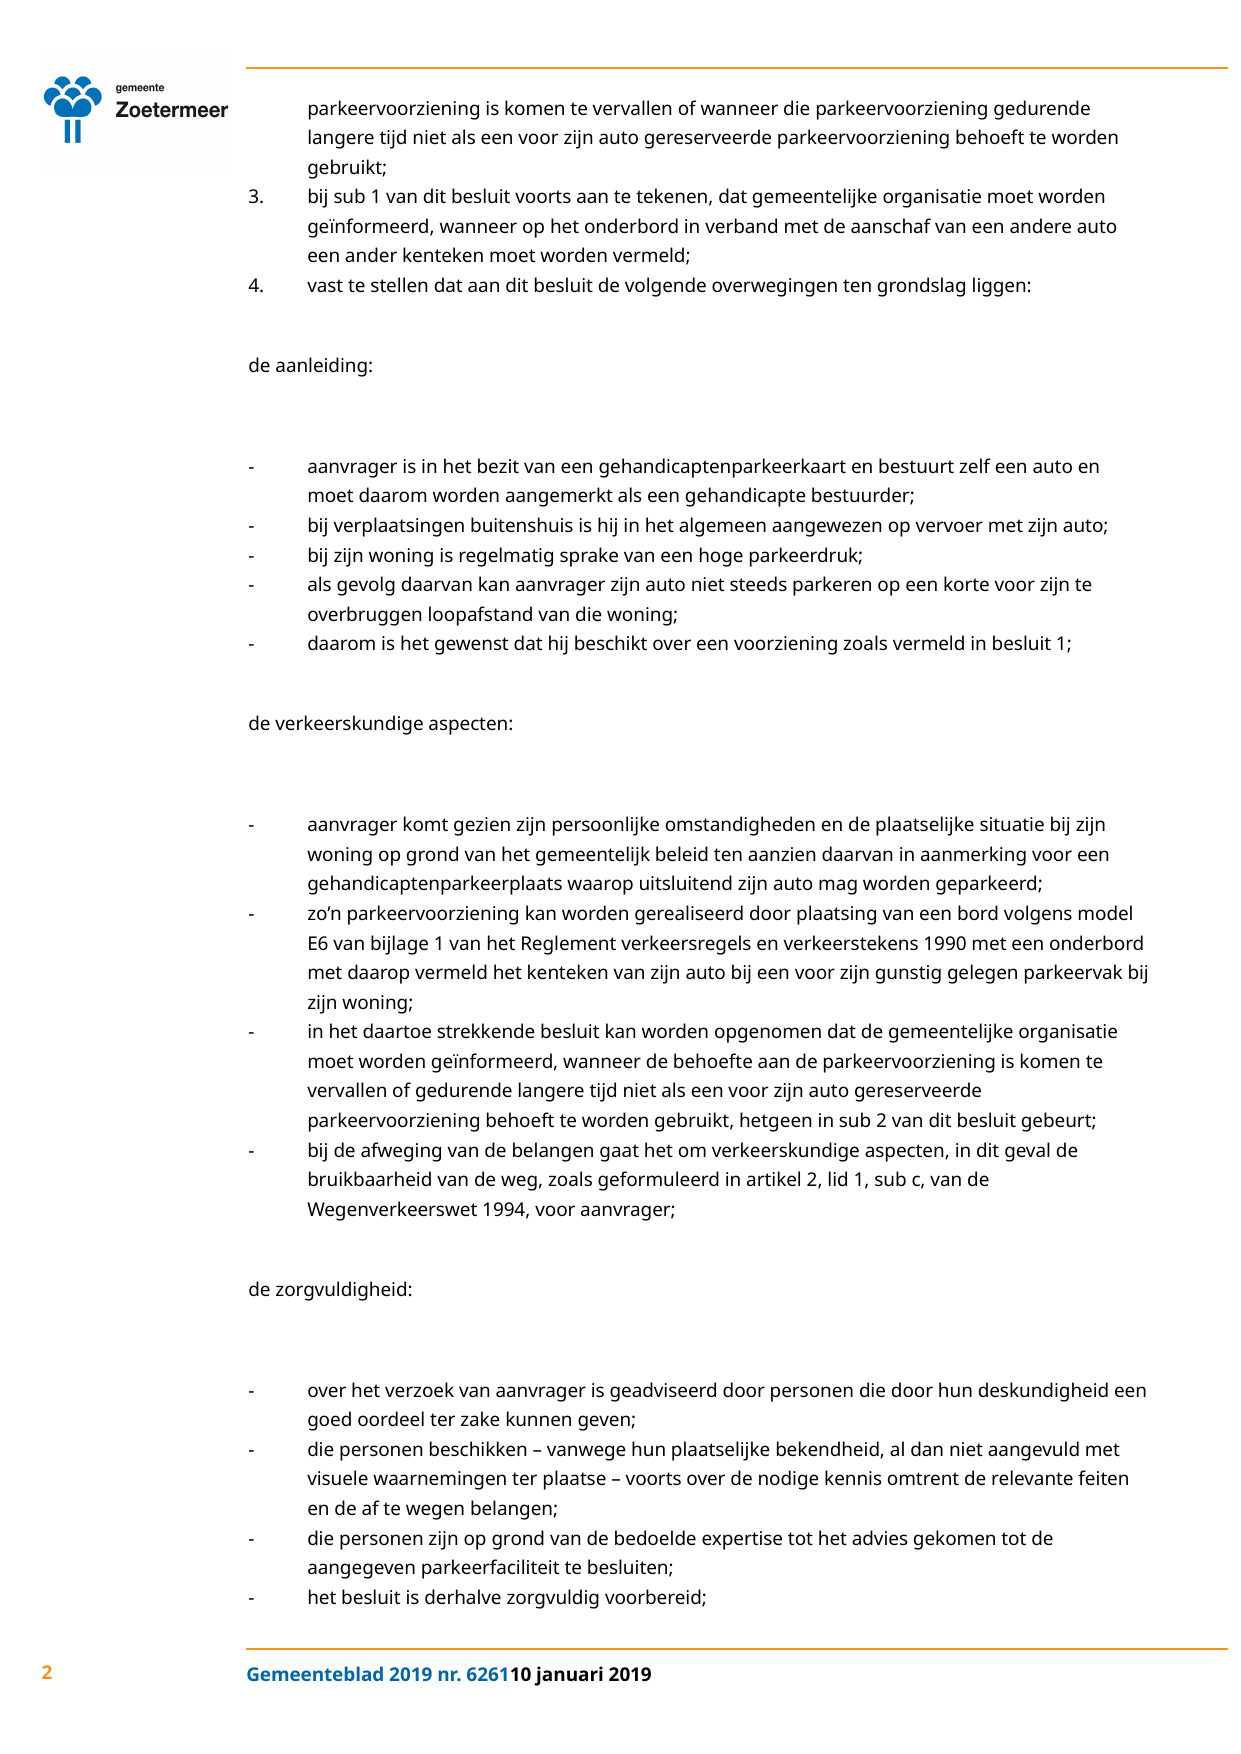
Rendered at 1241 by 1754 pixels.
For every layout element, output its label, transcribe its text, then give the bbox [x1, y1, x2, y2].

list bij verplaatsingen buitenshuis is hij in het algemeen aangewezen op vervoer met zijn auto; [248, 512, 1152, 538]
list parkeervoorziening is komen te vervallen of wanneer die parkeervoorziening gedurende langere tijd niet als een voor zijn auto gereserveerde parkeervoorziening behoeft te worden gebruikt; [248, 95, 1152, 180]
list als gevolg daarvan kan aanvrager zijn auto niet steeds parkeren op een korte voor zijn te overbruggen loopafstand van die woning; [248, 571, 1152, 627]
text de zorgvuldigheid: [248, 1276, 1152, 1302]
text de verkeerskundige aspecten: [248, 711, 1152, 736]
list bij de afweging van de belangen gaat het om verkeerskundige aspecten, in dit geval de bruikbaarheid van de weg, zoals geformuleerd in artikel 2, lid 1, sub c, van de Wegenverkeerswet 1994, voor aanvrager; [248, 1137, 1152, 1222]
list bij zijn woning is regelmatig sprake van een hoge parkeerdruk; [248, 542, 1152, 568]
list over het verzoek van aanvrager is geadviseerd door personen die door hun deskundigheid een goed oordeel ter zake kunnen geven; [248, 1377, 1152, 1432]
list bij sub 1 van dit besluit voorts aan te tekenen, dat gemeentelijke organisatie moet worden geïnformeerd, wanneer op het onderbord in verband met de aanschaf van een andere auto een ander kenteken moet worden vermeld; [248, 183, 1152, 268]
list het besluit is derhalve zorgvuldig voorbereid; [248, 1584, 1152, 1610]
list die personen beschikken – vanwege hun plaatselijke bekendheid, al dan niet aangevuld met visuele waarnemingen ter plaatse – voorts over de nodige kennis omtrent de relevante feiten en de af te wegen belangen; [248, 1436, 1152, 1521]
picture [41, 47, 231, 172]
list daarom is het gewenst dat hij beschikt over een voorziening zoals vermeld in besluit 1; [248, 631, 1152, 656]
list aanvrager is in het bezit van een gehandicaptenparkeerkaart en bestuurt zelf een auto en moet daarom worden aangemerkt als een gehandicapte bestuurder; [248, 453, 1152, 508]
list in het daartoe strekkende besluit kan worden opgenomen dat de gemeentelijke organisatie moet worden geïnformeerd, wanneer de behoefte aan de parkeervoorziening is komen te vervallen of gedurende langere tijd niet als een voor zijn auto gereserveerde parkeervoorziening behoeft te worden gebruikt, hetgeen in sub 2 van dit besluit gebeurt; [248, 1018, 1152, 1133]
list zo’n parkeervoorziening kan worden gerealiseerd door plaatsing van een bord volgens model E6 van bijlage 1 van het Reglement verkeersregels en verkeerstekens 1990 met een onderbord met daarop vermeld het kenteken van zijn auto bij een voor zijn gunstig gelegen parkeervak bij zijn woning; [248, 900, 1152, 1015]
list aanvrager komt gezien zijn persoonlijke omstandigheden en de plaatselijke situatie bij zijn woning op grond van het gemeentelijk beleid ten aanzien daarvan in aanmerking voor een gehandicaptenparkeerplaats waarop uitsluitend zijn auto mag worden geparkeerd; [248, 811, 1152, 896]
text de aanleiding: [248, 352, 1152, 378]
list die personen zijn op grond van de bedoelde expertise tot het advies gekomen tot de aangegeven parkeerfaciliteit te besluiten; [248, 1525, 1152, 1580]
list vast te stellen dat aan dit besluit de volgende overwegingen ten grondslag liggen: [248, 272, 1152, 298]
